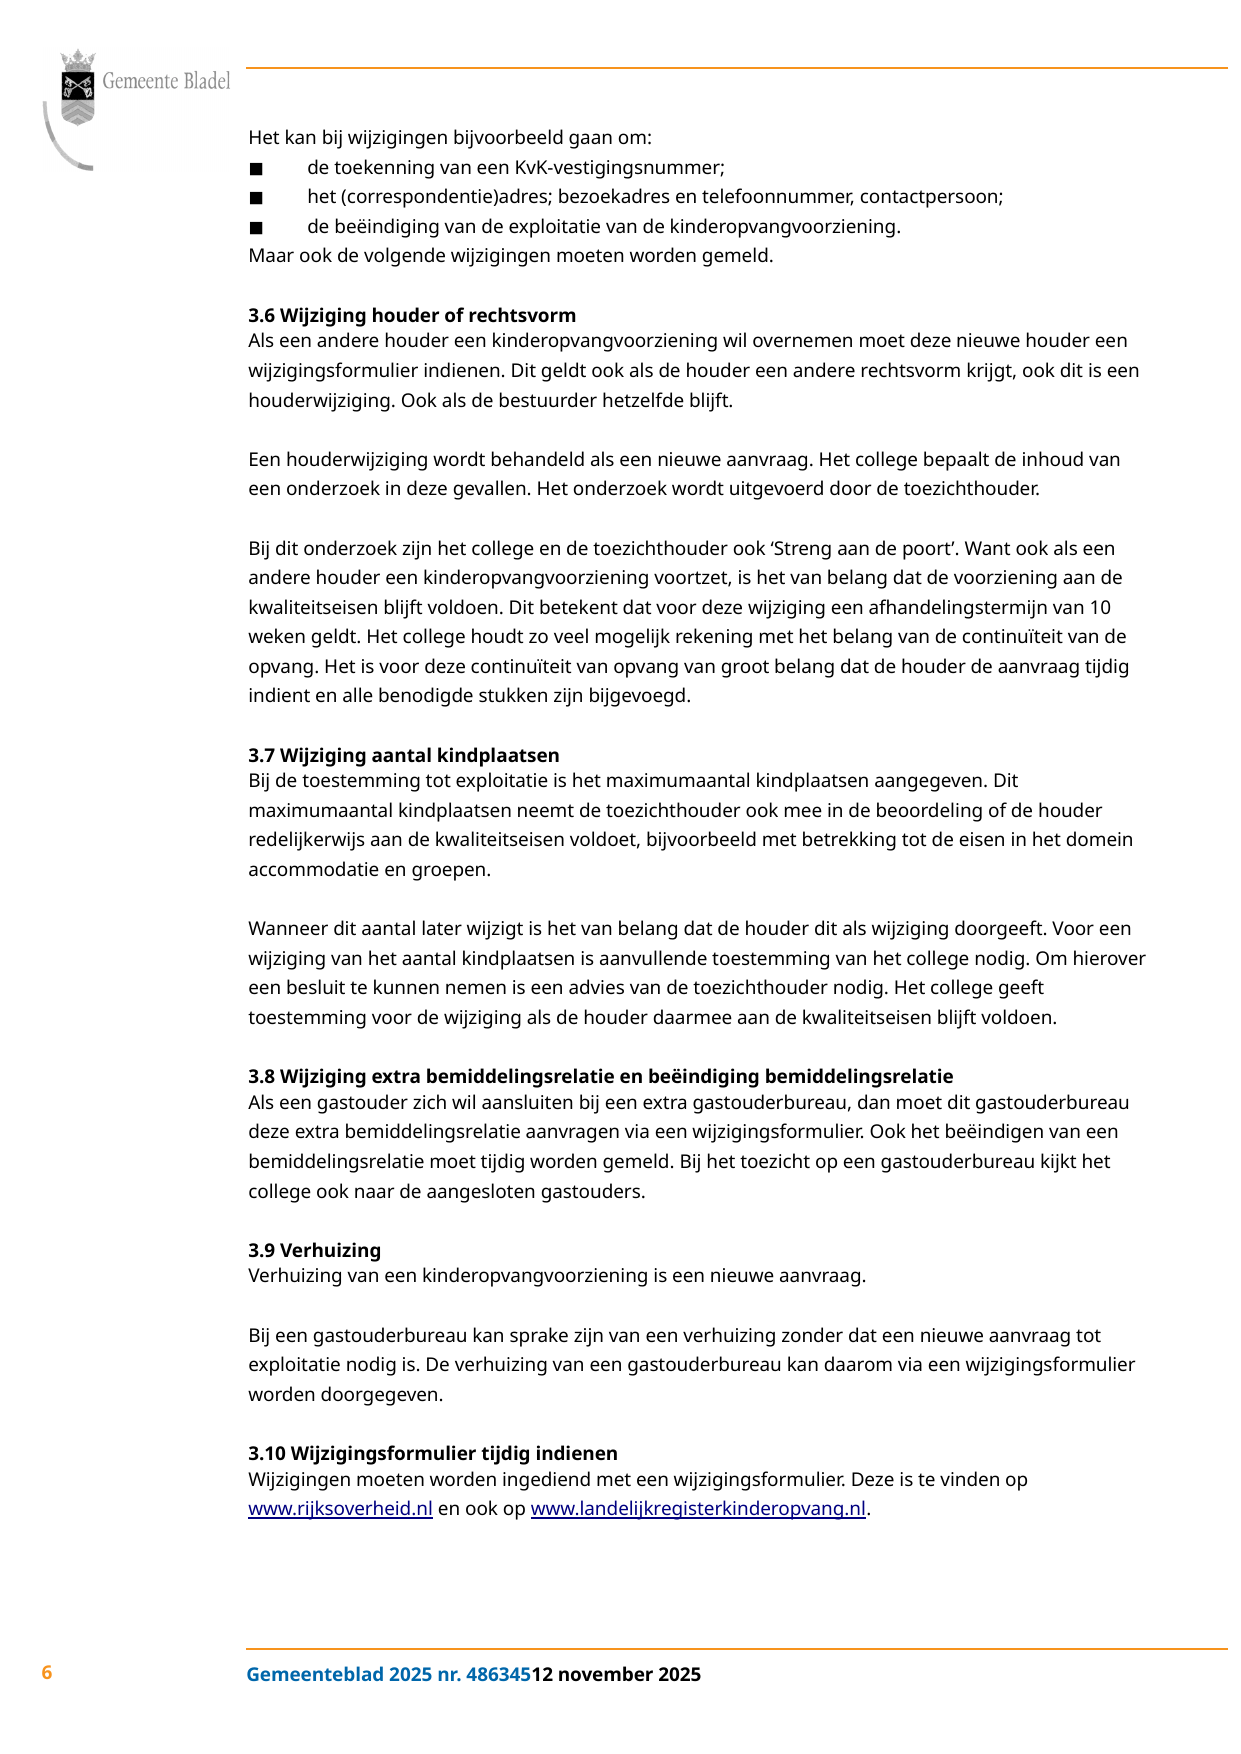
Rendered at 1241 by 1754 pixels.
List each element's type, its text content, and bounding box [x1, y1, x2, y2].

text 3.6 Wijziging houder of rechtsvorm [248, 302, 1152, 328]
text Als een andere houder een kinderopvangvoorziening wil overnemen moet deze nieuwe houder een wijzigingsformulier indienen. Dit geldt ook als de houder een andere rechtsvorm krijgt, ook dit is een houderwijziging. Ook als de bestuurder hetzelfde blijft. [248, 328, 1152, 412]
text 3.9 Verhuizing [248, 1237, 1152, 1263]
text Als een gastouder zich wil aansluiten bij een extra gastouderbureau, dan moet dit gastouderbureau deze extra bemiddelingsrelatie aanvragen via een wijzigingsformulier. Ook het beëindigen van een bemiddelingsrelatie moet tijdig worden gemeld. Bij het toezicht op een gastouderbureau kijkt het college ook naar de aangesloten gastouders. [248, 1089, 1152, 1203]
text Wijzigingen moeten worden ingediend met een wijzigingsformulier. Deze is te vinden op www.rijksoverheid.nl en ook op www.landelijkregisterkinderopvang.nl. [248, 1466, 1152, 1521]
text 3.10 Wijzigingsformulier tijdig indienen [248, 1440, 1152, 1466]
picture [41, 47, 231, 172]
text Het kan bij wijzigingen bijvoorbeeld gaan om: [248, 124, 1152, 150]
list de beëindiging van de exploitatie van de kinderopvangvoorziening. [248, 213, 1152, 239]
list het (correspondentie)adres; bezoekadres en telefoonnummer, contactpersoon; [248, 183, 1152, 209]
text Bij een gastouderbureau kan sprake zijn van een verhuizing zonder dat een nieuwe aanvraag tot exploitatie nodig is. De verhuizing van een gastouderbureau kan daarom via een wijzigingsformulier worden doorgegeven. [248, 1322, 1152, 1407]
text Maar ook de volgende wijzigingen moeten worden gemeld. [248, 243, 1152, 268]
text Bij dit onderzoek zijn het college en de toezichthouder ook ‘Streng aan de poort’. Want ook als een andere houder een kinderopvangvoorziening voortzet, is het van belang dat de voorziening aan de kwaliteitseisen blijft voldoen. Dit betekent dat voor deze wijziging een afhandelingstermijn van 10 weken geldt. Het college houdt zo veel mogelijk rekening met het belang van de continuïteit van de opvang. Het is voor deze continuïteit van opvang van groot belang dat de houder de aanvraag tijdig indient en alle benodigde stukken zijn bijgevoegd. [248, 535, 1152, 708]
text 3.7 Wijziging aantal kindplaatsen [248, 742, 1152, 767]
text Wanneer dit aantal later wijzigt is het van belang dat de houder dit als wijziging doorgeeft. Voor een [248, 915, 1152, 941]
list de toekenning van een KvK-vestigingsnummer; [248, 154, 1152, 180]
text Een houderwijziging wordt behandeld als een nieuwe aanvraag. Het college bepaalt de inhoud van een onderzoek in deze gevallen. Het onderzoek wordt uitgevoerd door de toezichthouder. [248, 446, 1152, 501]
text Verhuizing van een kinderopvangvoorziening is een nieuwe aanvraag. [248, 1263, 1152, 1288]
text 3.8 Wijziging extra bemiddelingsrelatie en beëindiging bemiddelingsrelatie [248, 1063, 1152, 1089]
text Bij de toestemming tot exploitatie is het maximumaantal kindplaatsen aangegeven. Dit maximumaantal kindplaatsen neemt de toezichthouder ook mee in de beoordeling of de houder redelijkerwijs aan de kwaliteitseisen voldoet, bijvoorbeeld met betrekking tot de eisen in het domein accommodatie en groepen. [248, 767, 1152, 882]
text wijziging van het aantal kindplaatsen is aanvullende toestemming van het college nodig. Om hierover een besluit te kunnen nemen is een advies van de toezichthouder nodig. Het college geeft toestemming voor de wijziging als de houder daarmee aan de kwaliteitseisen blijft voldoen. [248, 945, 1152, 1030]
